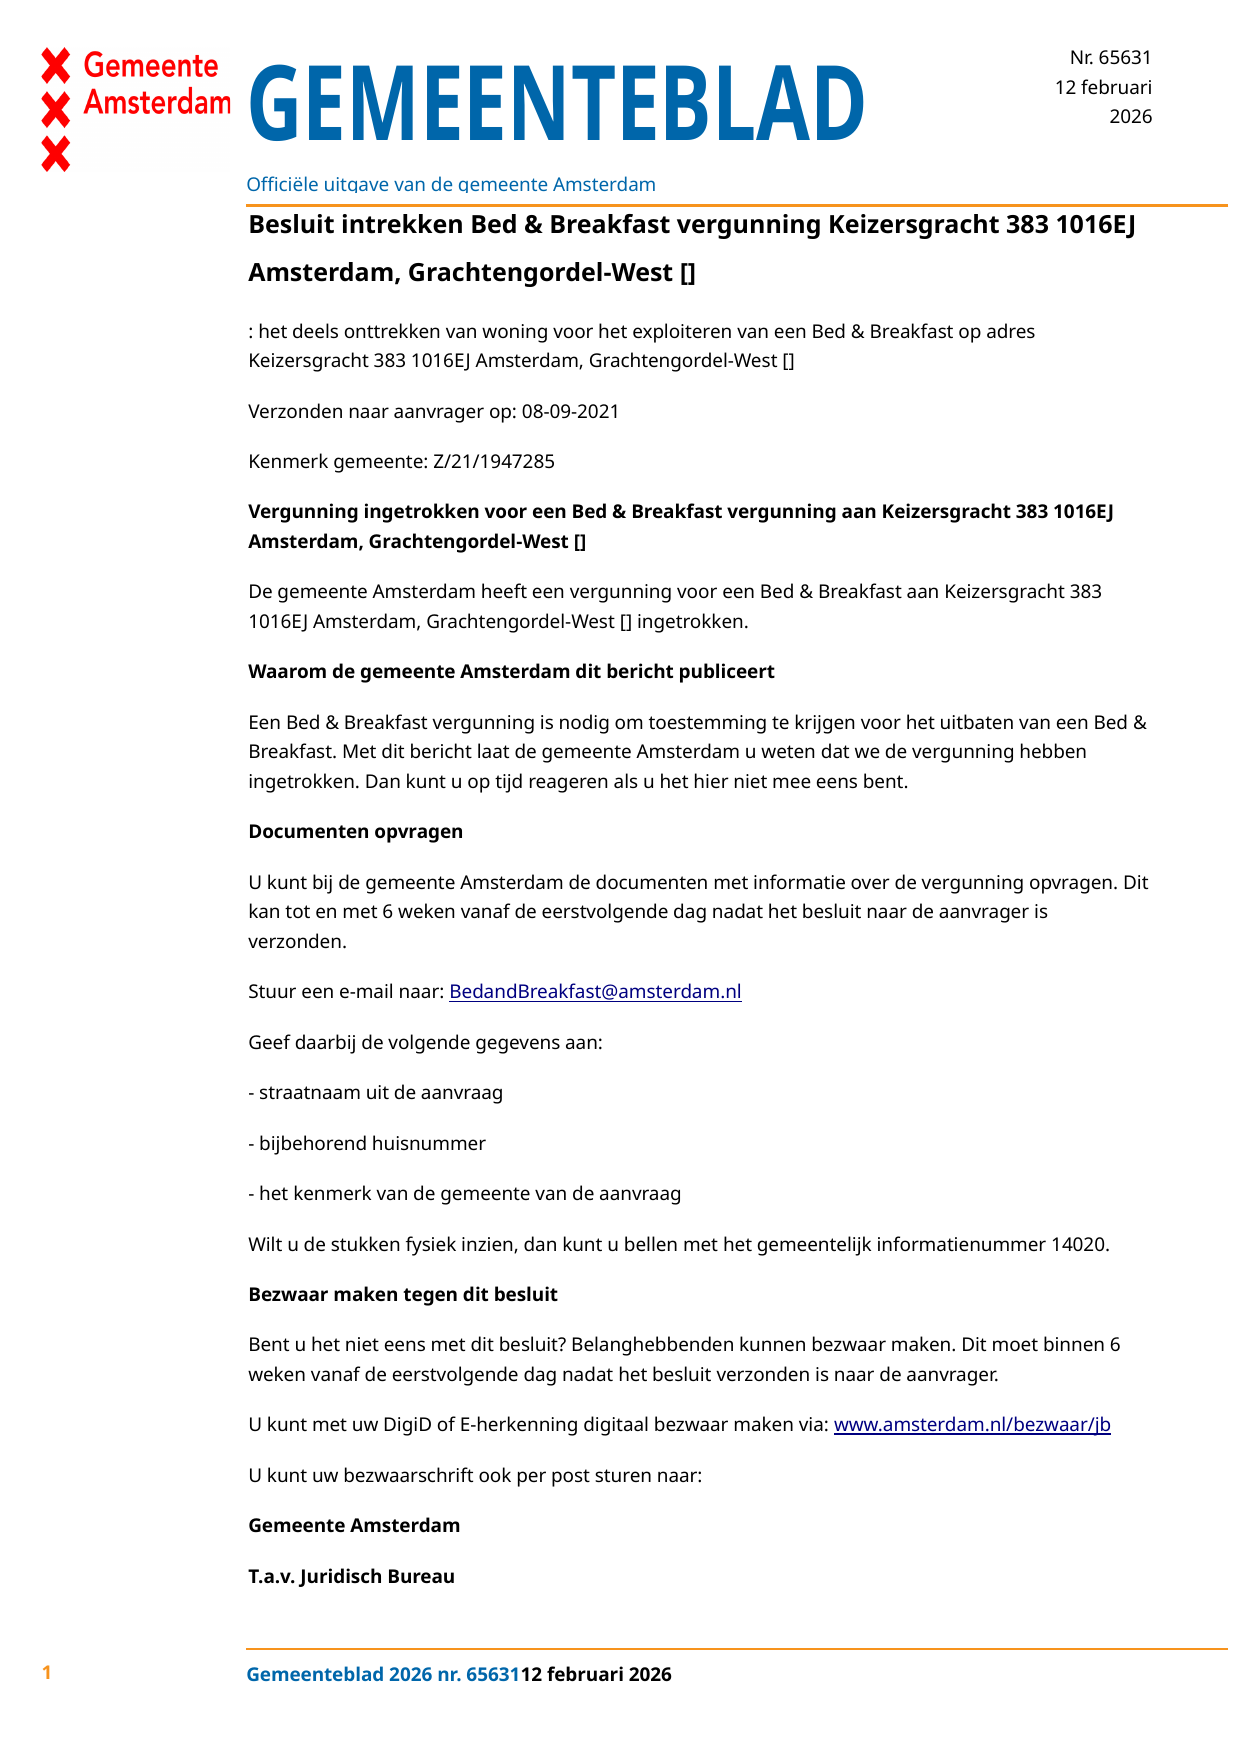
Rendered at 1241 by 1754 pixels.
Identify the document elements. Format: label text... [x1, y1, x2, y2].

text U kunt met uw DigiD of E-herkenning digitaal bezwaar maken via: www.amsterdam.nl/bezwaar/jb [248, 1412, 1152, 1437]
text Kenmerk gemeente: Z/21/1947285 [248, 448, 1152, 474]
text Documenten opvragen [248, 819, 1152, 844]
text Een Bed & Breakfast vergunning is nodig om toestemming te krijgen voor het uitbaten van een Bed & Breakfast. Met dit bericht laat de gemeente Amsterdam u weten dat we de vergunning hebben ingetrokken. Dan kunt u op tijd reageren als u het hier niet mee eens bent. [248, 709, 1152, 794]
text U kunt uw bezwaarschrift ook per post sturen naar: [248, 1462, 1152, 1488]
text Waarom de gemeente Amsterdam dit bericht publiceert [248, 659, 1152, 684]
text Bent u het niet eens met dit besluit? Belanghebbenden kunnen bezwaar maken. Dit moet binnen 6 weken vanaf de eerstvolgende dag nadat het besluit verzonden is naar de aanvrager. [248, 1332, 1152, 1387]
text - bijbehorend huisnummer [248, 1130, 1152, 1156]
picture [41, 47, 231, 172]
text : het deels onttrekken van woning voor het exploiteren van een Bed & Breakfast op adres Keizersgracht 383 1016EJ Amsterdam, Grachtengordel-West [] [248, 318, 1152, 373]
text - straatnaam uit de aanvraag [248, 1079, 1152, 1105]
text Verzonden naar aanvrager op: 08-09-2021 [248, 398, 1152, 424]
text Stuur een e-mail naar: BedandBreakfast@amsterdam.nl [248, 979, 1152, 1004]
text Wilt u de stukken fysiek inzien, dan kunt u bellen met het gemeentelijk informatienummer 14020. [248, 1231, 1152, 1257]
text Geef daarbij de volgende gegevens aan: [248, 1029, 1152, 1055]
text U kunt bij de gemeente Amsterdam de documenten met informatie over de vergunning opvragen. Dit kan tot en met 6 weken vanaf de eerstvolgende dag nadat het besluit naar de aanvrager is verzonden. [248, 869, 1152, 954]
text - het kenmerk van de gemeente van de aanvraag [248, 1180, 1152, 1206]
text Vergunning ingetrokken voor een Bed & Breakfast vergunning aan Keizersgracht 383 1016EJ Amsterdam, Grachtengordel-West [] [248, 499, 1152, 554]
text Besluit intrekken Bed & Breakfast vergunning Keizersgracht 383 1016EJ Amsterdam, Grachtengordel-West [] [248, 207, 1152, 288]
text T.a.v. Juridisch Bureau [248, 1563, 1152, 1589]
text De gemeente Amsterdam heeft een vergunning voor een Bed & Breakfast aan Keizersgracht 383 1016EJ Amsterdam, Grachtengordel-West [] ingetrokken. [248, 579, 1152, 634]
text Bezwaar maken tegen dit besluit [248, 1281, 1152, 1307]
text Gemeente Amsterdam [248, 1512, 1152, 1538]
